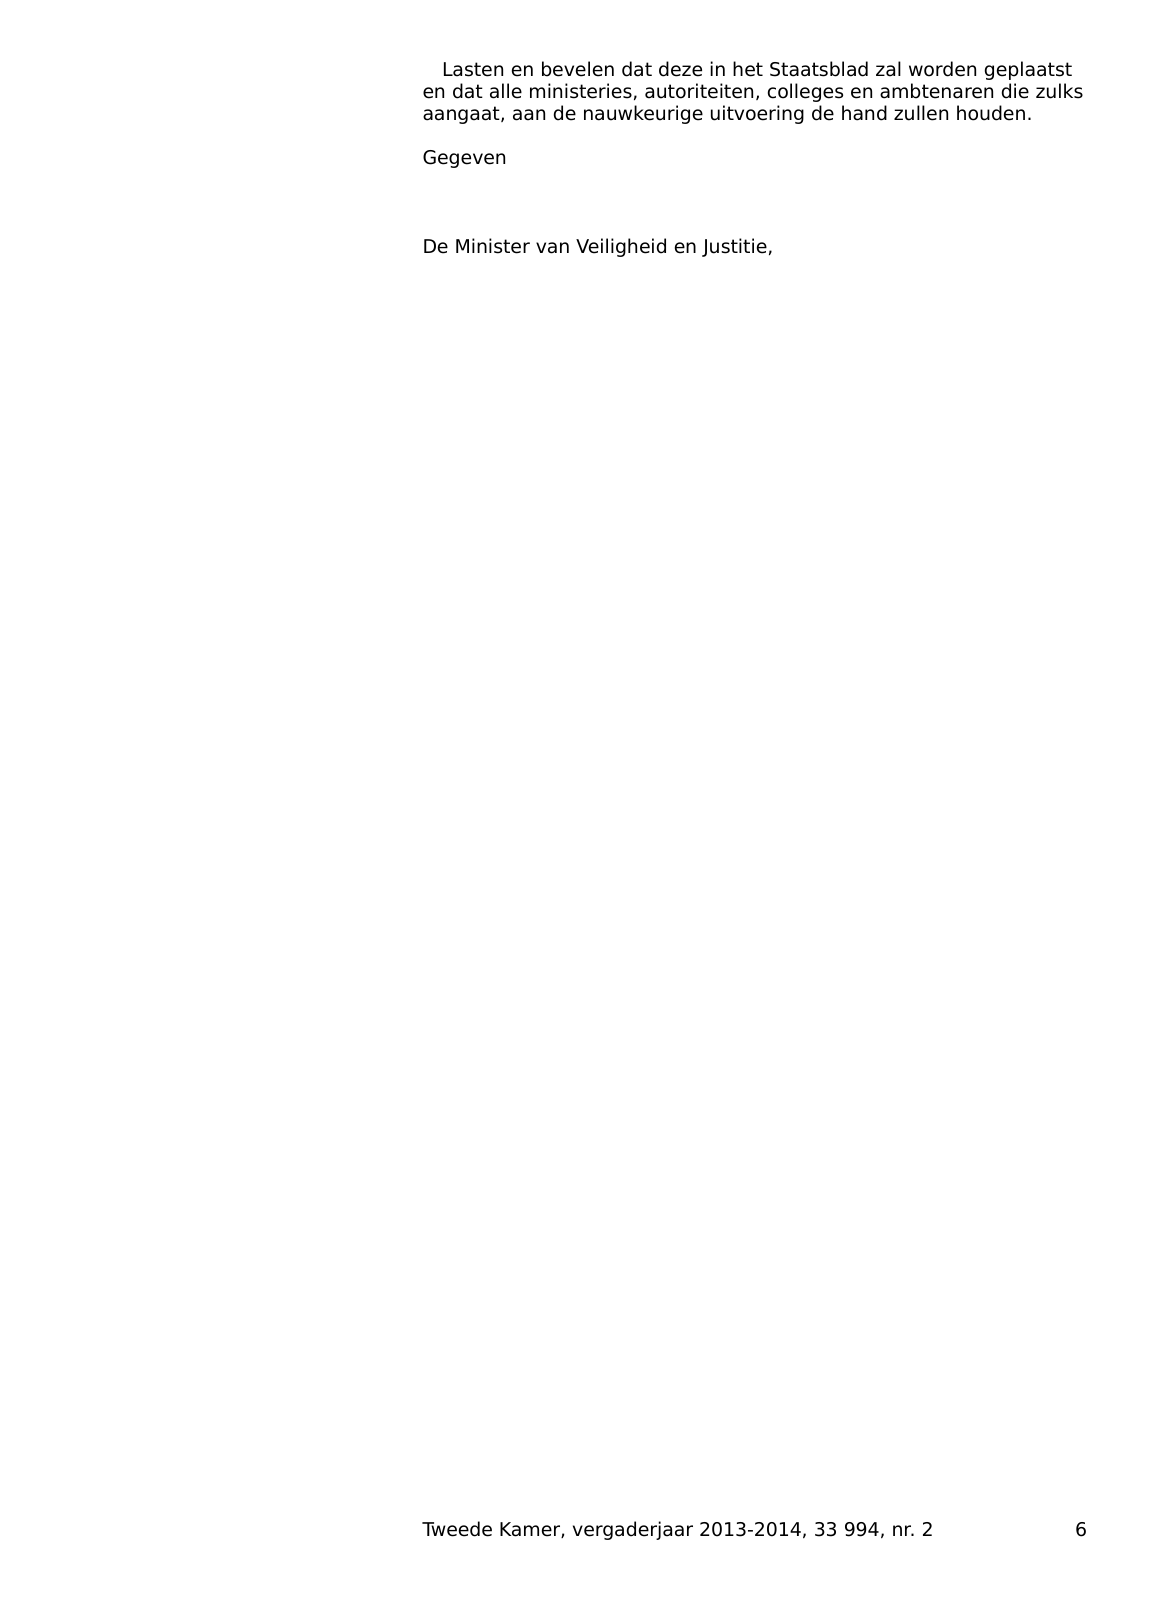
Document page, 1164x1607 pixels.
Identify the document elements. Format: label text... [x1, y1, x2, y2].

text Lasten en bevelen dat deze in het Staatsblad zal worden geplaatst en dat alle ministeries, autoriteiten, colleges en ambtenaren die zulks aangaat, aan de nauwkeurige uitvoering de hand zullen houden. [422, 59, 1087, 125]
text De Minister van Veiligheid en Justitie, [422, 236, 1087, 258]
text Gegeven [422, 147, 1087, 169]
